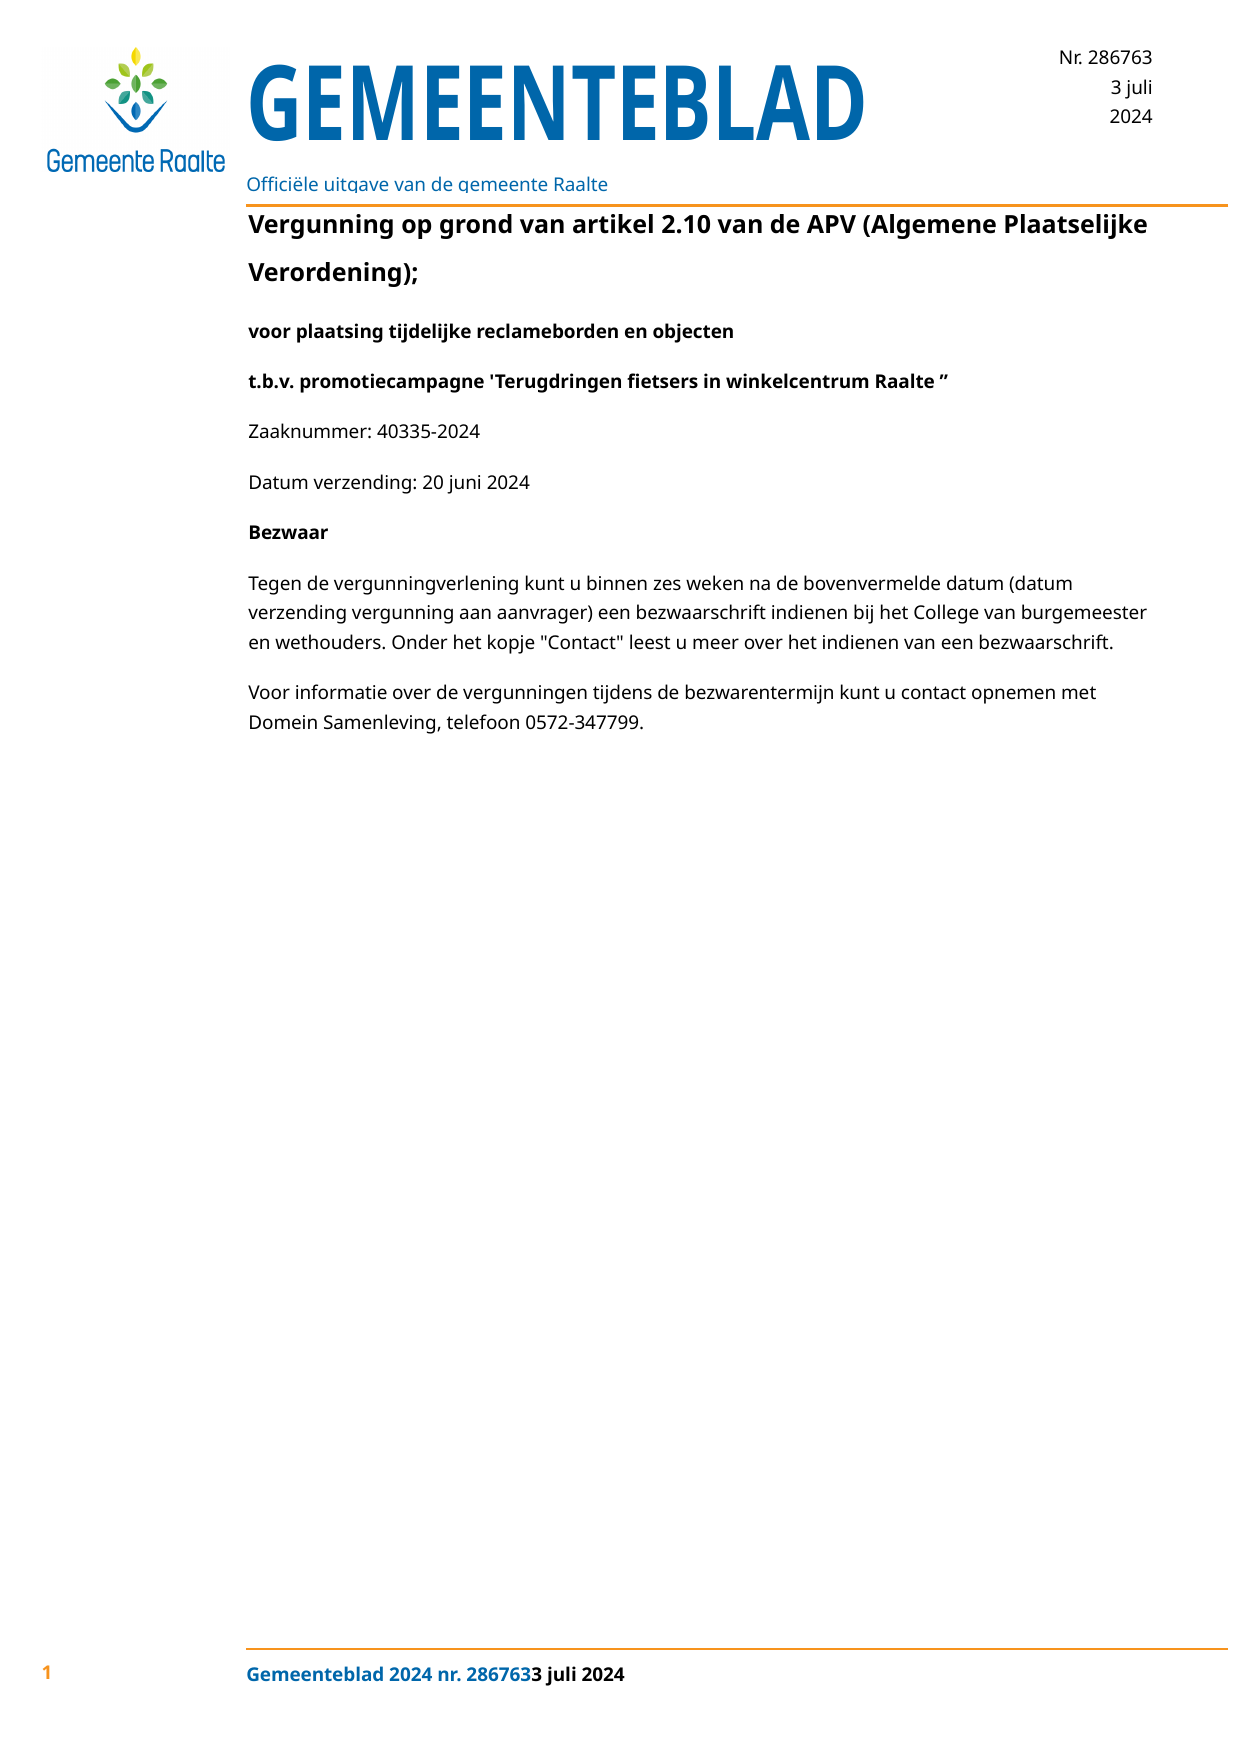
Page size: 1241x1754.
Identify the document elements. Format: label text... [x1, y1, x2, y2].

text voor plaatsing tijdelijke reclameborden en objecten [248, 318, 1152, 344]
text Datum verzending: 20 juni 2024 [248, 469, 1152, 495]
text Zaaknummer: 40335-2024 [248, 419, 1152, 444]
text Voor informatie over de vergunningen tijdens de bezwarentermijn kunt u contact opnemen met Domein Samenleving, telefoon 0572-347799. [248, 679, 1152, 735]
text Tegen de vergunningverlening kunt u binnen zes weken na de bovenvermelde datum (datum verzending vergunning aan aanvrager) een bezwaarschrift indienen bij het College van burgemeester en wethouders. Onder het kopje "Contact" leest u meer over het indienen van een bezwaarschrift. [248, 570, 1152, 655]
text t.b.v. promotiecampagne 'Terugdringen fietsers in winkelcentrum Raalte ” [248, 368, 1152, 394]
text Bezwaar [248, 519, 1152, 545]
picture [41, 47, 231, 172]
text Vergunning op grond van artikel 2.10 van de APV (Algemene Plaatselijke Verordening); [248, 207, 1152, 288]
